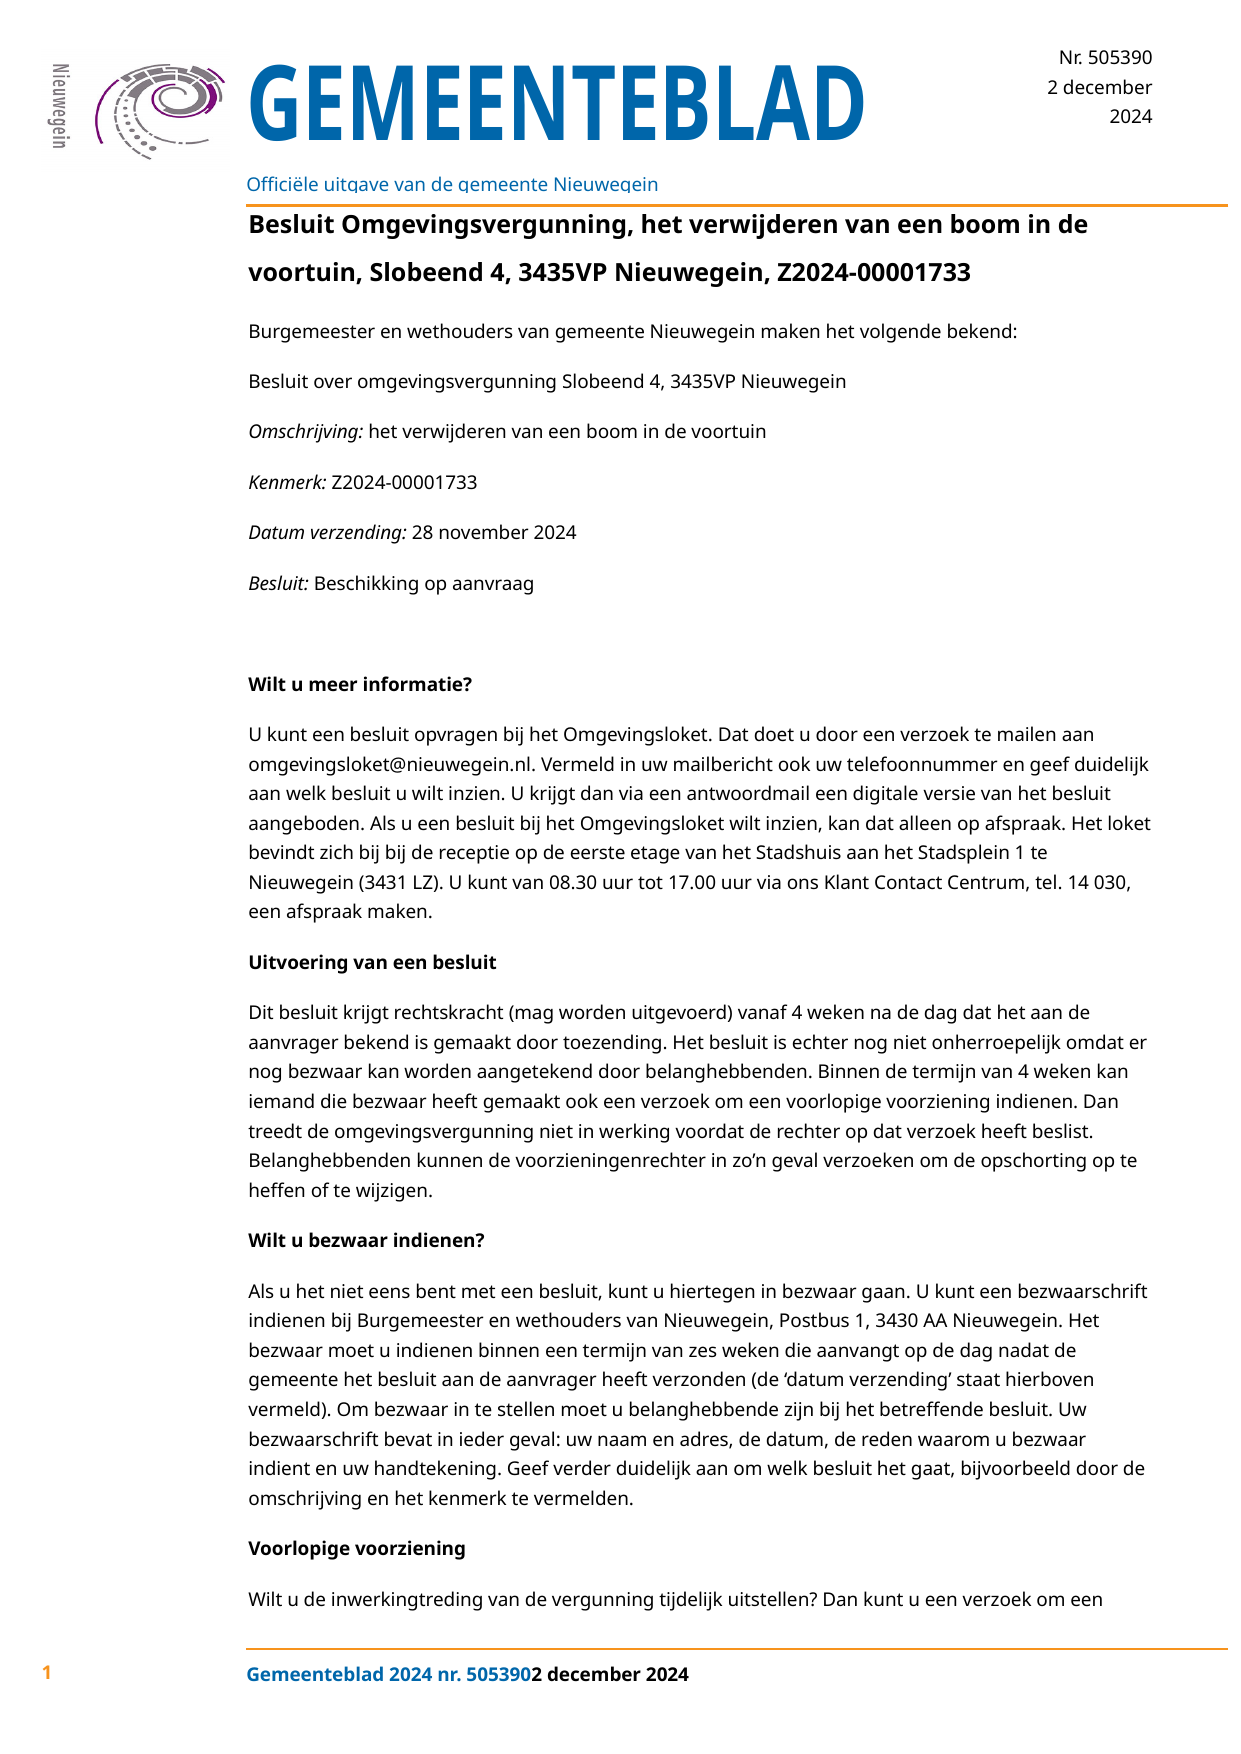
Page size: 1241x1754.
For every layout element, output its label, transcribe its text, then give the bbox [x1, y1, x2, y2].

picture [41, 47, 231, 172]
text Wilt u bezwaar indienen? [248, 1227, 1152, 1253]
text Datum verzending: 28 november 2024 [248, 519, 1152, 545]
text Besluit: Beschikking op aanvraag [248, 570, 1152, 596]
text Wilt u meer informatie? [248, 671, 1152, 697]
text Kenmerk: Z2024-00001733 [248, 469, 1152, 495]
text U kunt een besluit opvragen bij het Omgevingsloket. Dat doet u door een verzoek te mailen aan omgevingsloket@nieuwegein.nl. Vermeld in uw mailbericht ook uw telefoonnummer en geef duidelijk aan welk besluit u wilt inzien. U krijgt dan via een antwoordmail een digitale versie van het besluit aangeboden. Als u een besluit bij het Omgevingsloket wilt inzien, kan dat alleen op afspraak. Het loket bevindt zich bij bij de receptie op de eerste etage van het Stadshuis aan het Stadsplein 1 te Nieuwegein (3431 LZ). U kunt van 08.30 uur tot 17.00 uur via ons Klant Contact Centrum, tel. 14 030, een afspraak maken. [248, 721, 1152, 924]
text Dit besluit krijgt rechtskracht (mag worden uitgevoerd) vanaf 4 weken na de dag dat het aan de aanvrager bekend is gemaakt door toezending. Het besluit is echter nog niet onherroepelijk omdat er nog bezwaar kan worden aangetekend door belanghebbenden. Binnen de termijn van 4 weken kan iemand die bezwaar heeft gemaakt ook een verzoek om een voorlopige voorziening indienen. Dan treedt de omgevingsvergunning niet in werking voordat de rechter op dat verzoek heeft beslist. Belanghebbenden kunnen de voorzieningenrechter in zo’n geval verzoeken om de opschorting op te heffen of te wijzigen. [248, 999, 1152, 1203]
text Als u het niet eens bent met een besluit, kunt u hiertegen in bezwaar gaan. U kunt een bezwaarschrift indienen bij Burgemeester en wethouders van Nieuwegein, Postbus 1, 3430 AA Nieuwegein. Het bezwaar moet u indienen binnen een termijn van zes weken die aanvangt op de dag nadat de gemeente het besluit aan de aanvrager heeft verzonden (de ‘datum verzending’ staat hierboven vermeld). Om bezwaar in te stellen moet u belanghebbende zijn bij het betreffende besluit. Uw bezwaarschrift bevat in ieder geval: uw naam en adres, de datum, de reden waarom u bezwaar indient en uw handtekening. Geef verder duidelijk aan om welk besluit het gaat, bijvoorbeeld door de omschrijving en het kenmerk te vermelden. [248, 1278, 1152, 1511]
text Wilt u de inwerkingtreding van de vergunning tijdelijk uitstellen? Dan kunt u een verzoek om een [248, 1586, 1152, 1612]
text Besluit Omgevingsvergunning, het verwijderen van een boom in de voortuin, Slobeend 4, 3435VP Nieuwegein, Z2024-00001733 [248, 207, 1152, 288]
text Uitvoering van een besluit [248, 949, 1152, 975]
text Besluit over omgevingsvergunning Slobeend 4, 3435VP Nieuwegein [248, 368, 1152, 394]
text Burgemeester en wethouders van gemeente Nieuwegein maken het volgende bekend: [248, 318, 1152, 344]
text Omschrijving: het verwijderen van een boom in de voortuin [248, 419, 1152, 444]
text Voorlopige voorziening [248, 1535, 1152, 1561]
